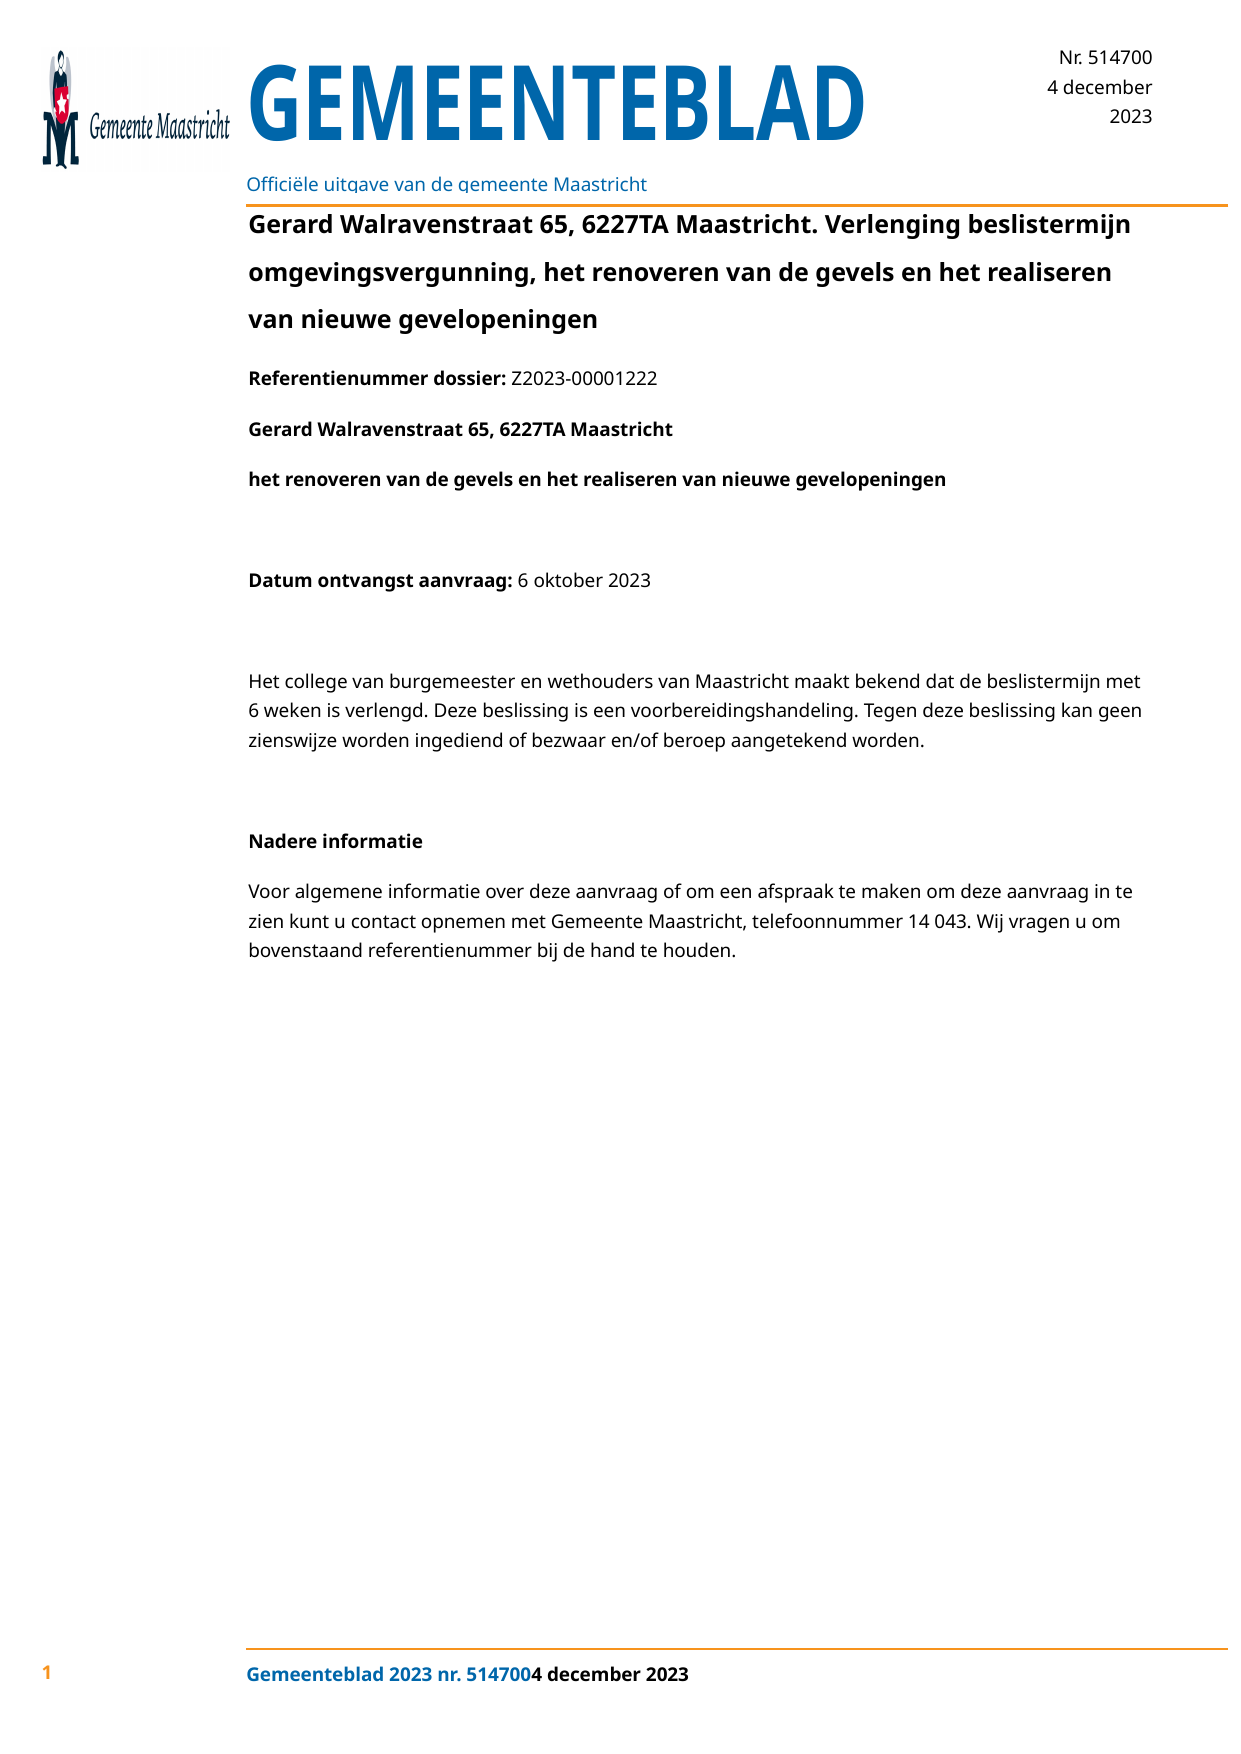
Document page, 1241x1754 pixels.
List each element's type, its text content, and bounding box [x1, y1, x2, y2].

text het renoveren van de gevels en het realiseren van nieuwe gevelopeningen [248, 466, 1152, 492]
text Het college van burgemeester en wethouders van Maastricht maakt bekend dat de beslistermijn met 6 weken is verlengd. Deze beslissing is een voorbereidingshandeling. Tegen deze beslissing kan geen zienswijze worden ingediend of bezwaar en/of beroep aangetekend worden. [248, 668, 1152, 753]
text Referentienummer dossier: Z2023-00001222 [248, 366, 1152, 391]
text Nadere informatie [248, 828, 1152, 854]
text Gerard Walravenstraat 65, 6227TA Maastricht. Verlenging beslistermijn omgevingsvergunning, het renoveren van de gevels en het realiseren van nieuwe gevelopeningen [248, 207, 1152, 336]
text Datum ontvangst aanvraag: 6 oktober 2023 [248, 567, 1152, 593]
picture [41, 47, 231, 172]
text Gerard Walravenstraat 65, 6227TA Maastricht [248, 416, 1152, 442]
text Voor algemene informatie over deze aanvraag of om een afspraak te maken om deze aanvraag in te zien kunt u contact opnemen met Gemeente Maastricht, telefoonnummer 14 043. Wij vragen u om bovenstaand referentienummer bij de hand te houden. [248, 878, 1152, 963]
